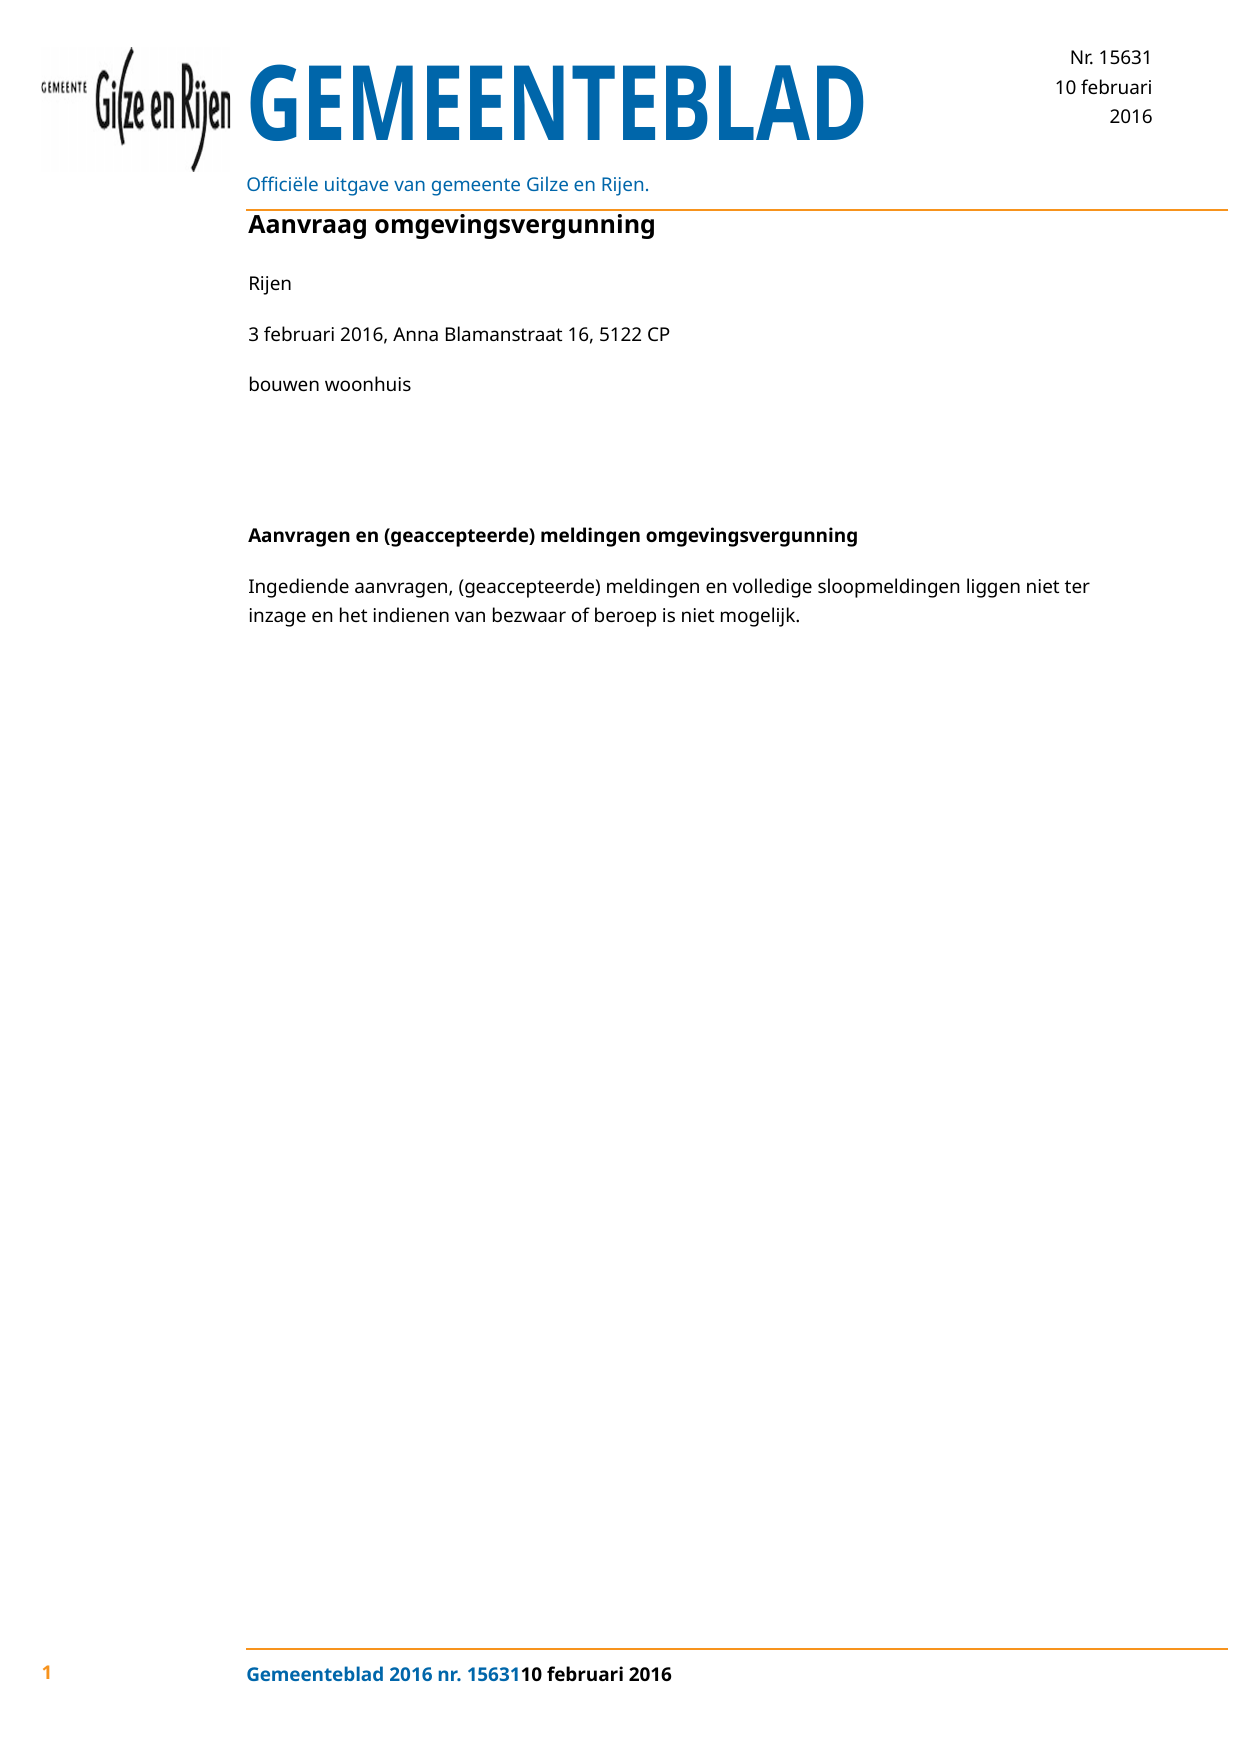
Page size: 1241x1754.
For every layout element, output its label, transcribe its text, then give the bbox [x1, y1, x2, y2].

text bouwen woonhuis [248, 371, 1152, 397]
picture [41, 47, 231, 172]
text 3 februari 2016, Anna Blamanstraat 16, 5122 CP [248, 321, 1152, 346]
text Ingediende aanvragen, (geaccepteerde) meldingen en volledige sloopmeldingen liggen niet ter inzage en het indienen van bezwaar of beroep is niet mogelijk. [248, 573, 1152, 628]
text Rijen [248, 270, 1152, 296]
text Aanvraag omgevingsvergunning [248, 211, 1152, 241]
text Aanvragen en (geaccepteerde) meldingen omgevingsvergunning [248, 522, 1152, 548]
